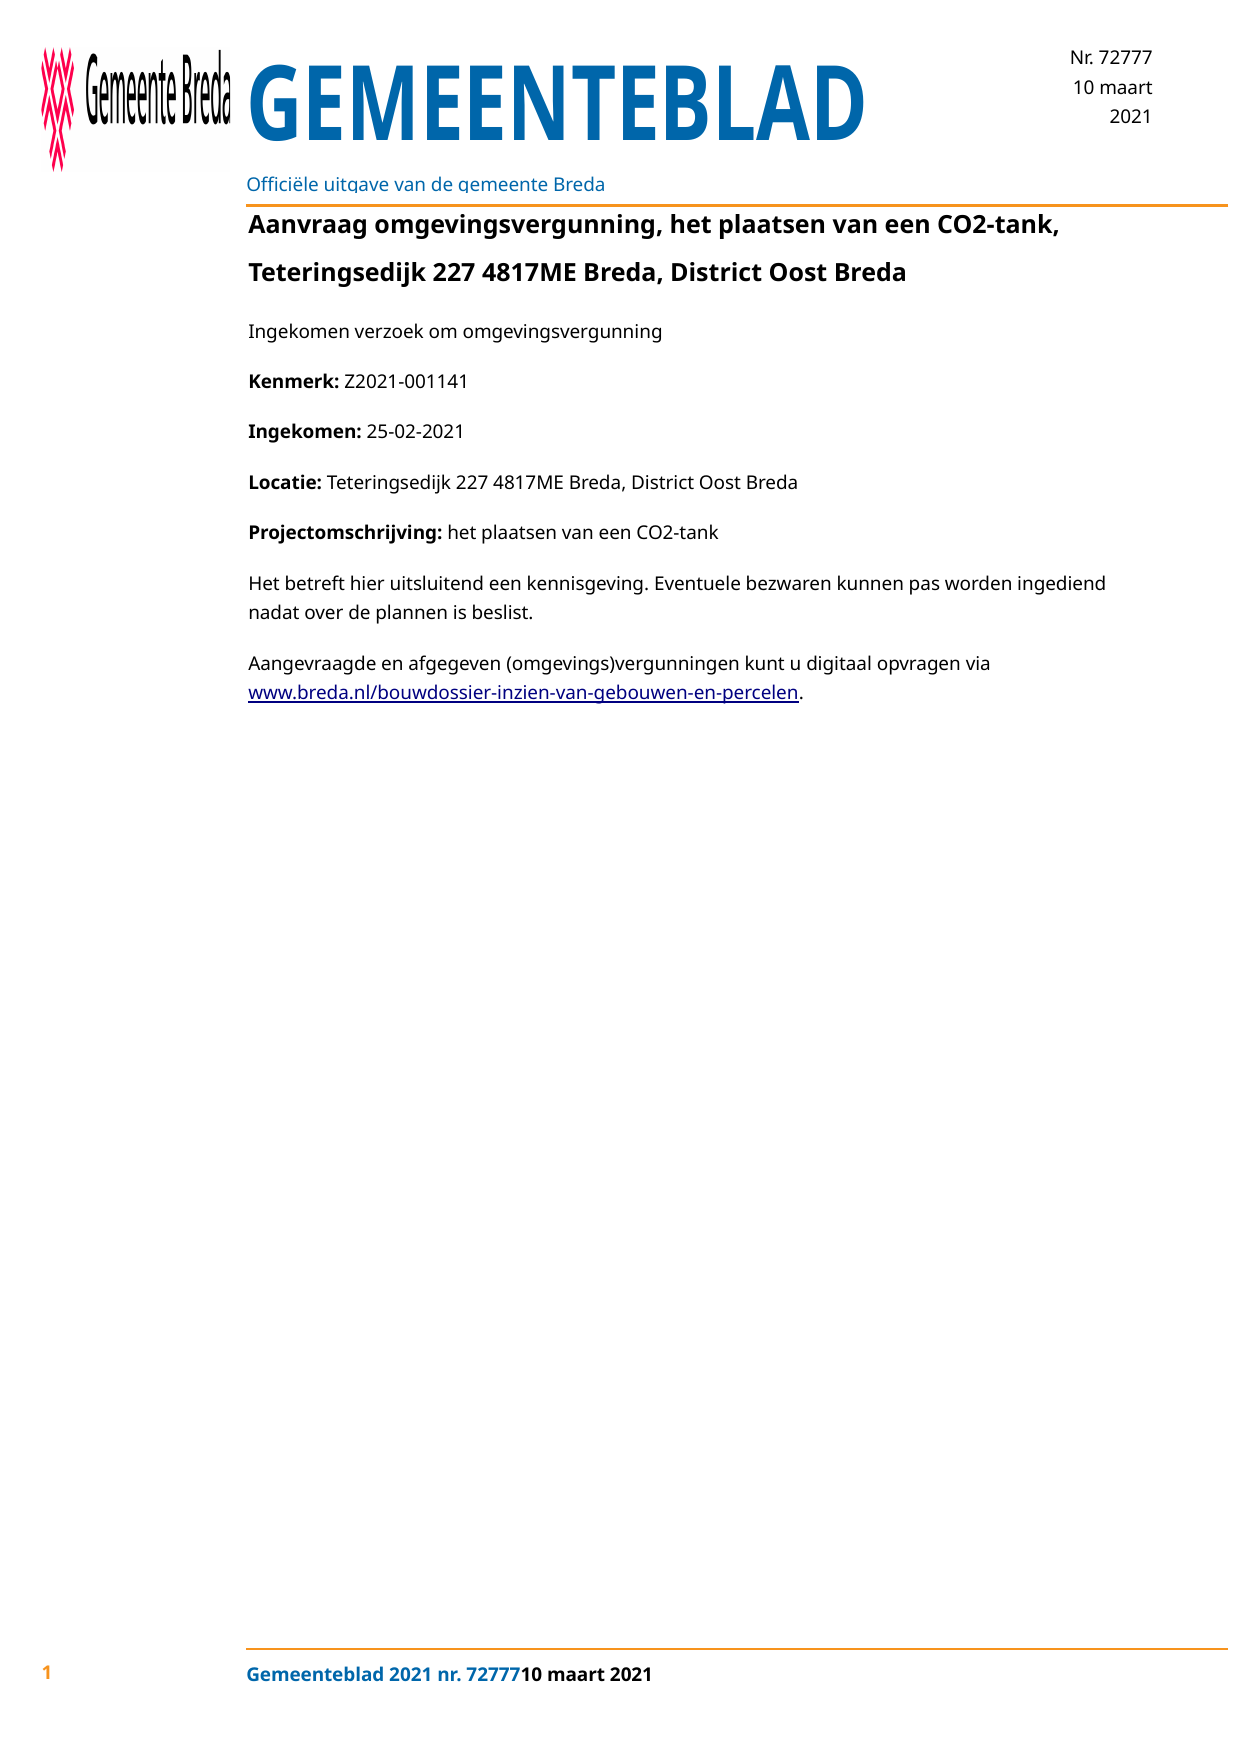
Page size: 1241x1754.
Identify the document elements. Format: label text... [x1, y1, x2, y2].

text Locatie: Teteringsedijk 227 4817ME Breda, District Oost Breda [248, 469, 1152, 495]
text Projectomschrijving: het plaatsen van een CO2-tank [248, 519, 1152, 545]
text Kenmerk: Z2021-001141 [248, 368, 1152, 394]
text Aanvraag omgevingsvergunning, het plaatsen van een CO2-tank, Teteringsedijk 227 4817ME Breda, District Oost Breda [248, 207, 1152, 288]
text Het betreft hier uitsluitend een kennisgeving. Eventuele bezwaren kunnen pas worden ingediend nadat over de plannen is beslist. [248, 570, 1152, 625]
text Aangevraagde en afgegeven (omgevings)vergunningen kunt u digitaal opvragen via www.breda.nl/bouwdossier-inzien-van-gebouwen-en-percelen. [248, 650, 1152, 705]
text Ingekomen: 25-02-2021 [248, 419, 1152, 444]
picture [41, 47, 231, 172]
text Ingekomen verzoek om omgevingsvergunning [248, 318, 1152, 344]
